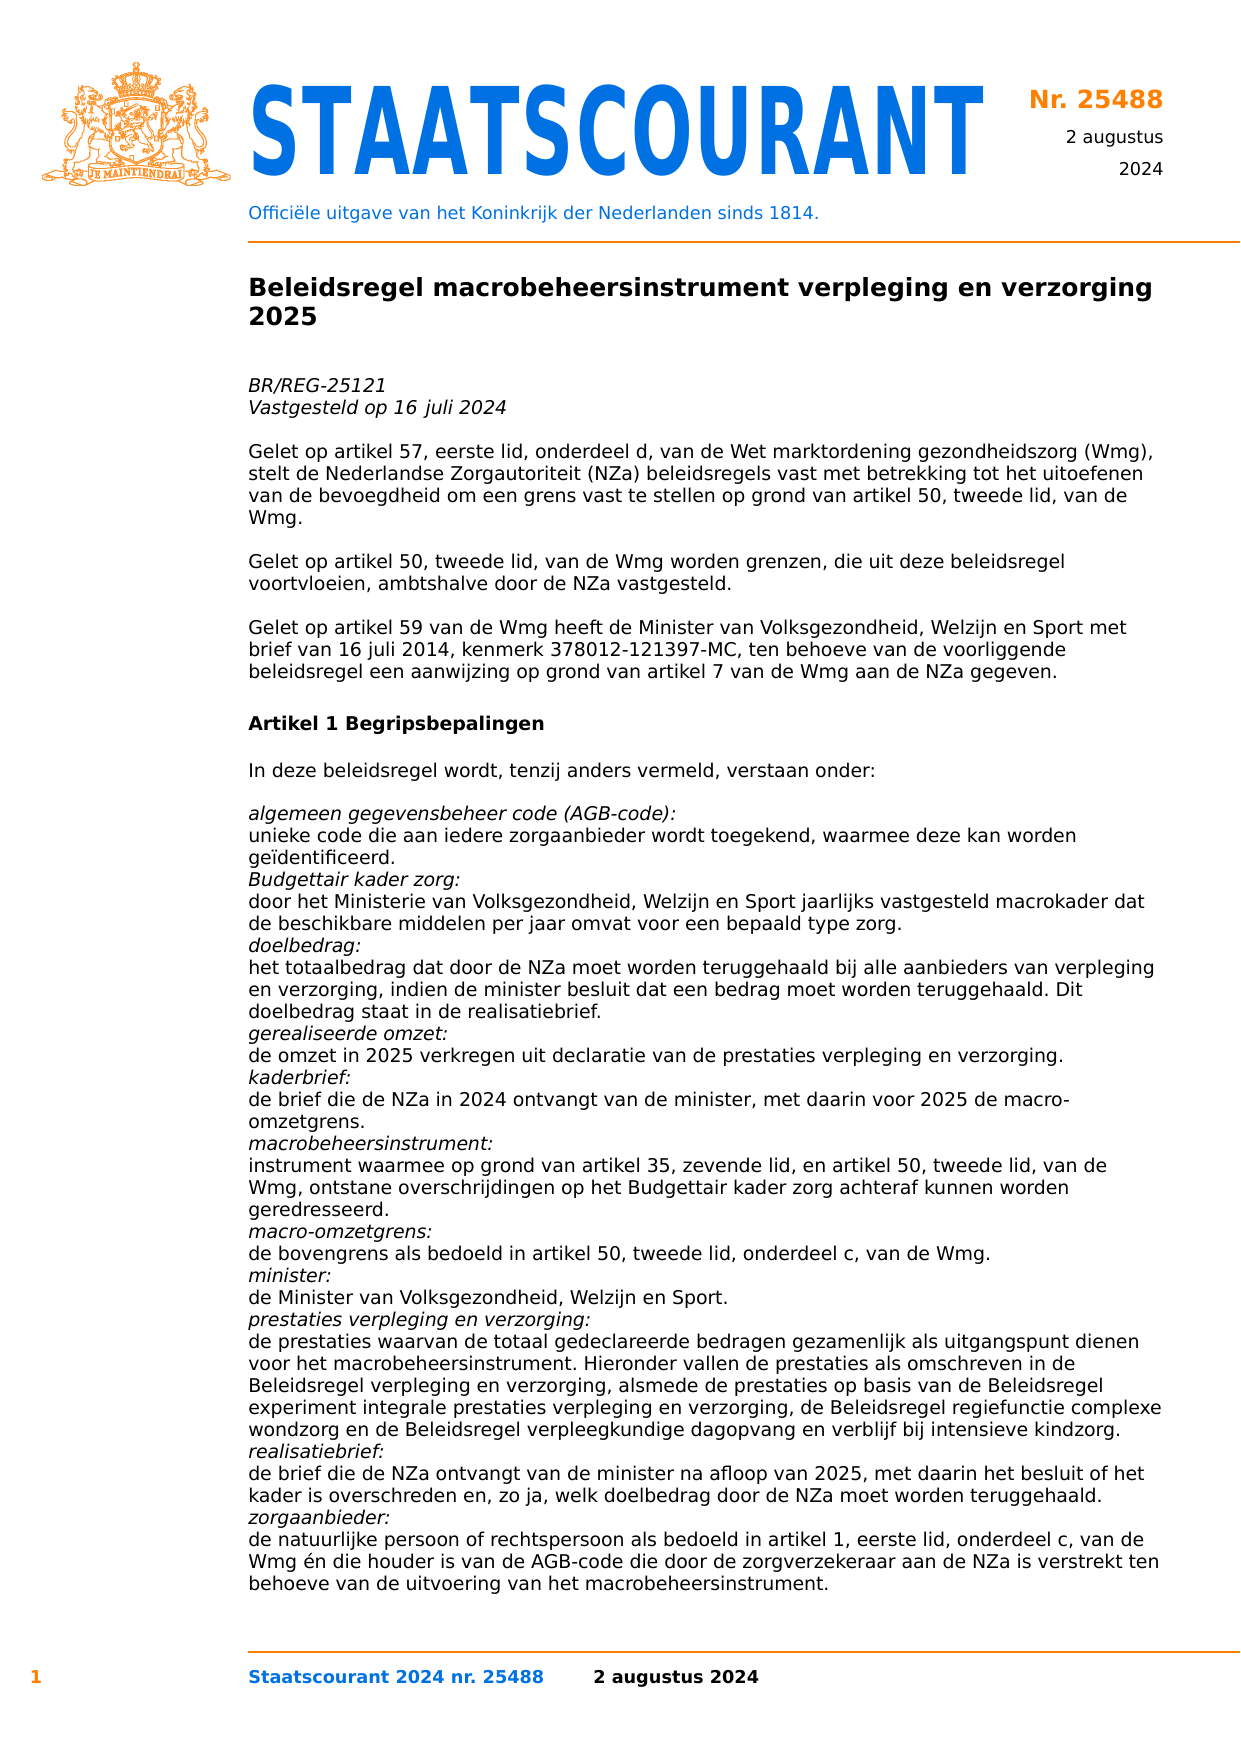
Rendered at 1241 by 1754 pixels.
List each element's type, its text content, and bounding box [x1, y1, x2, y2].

text de omzet in 2025 verkregen uit declaratie van de prestaties verpleging en verzorging. [248, 1045, 1163, 1067]
text BR/REG-25121 [248, 375, 1163, 397]
table_header Nr. 25488 [998, 62, 1240, 121]
table_header STAATSCOURANT [248, 62, 998, 203]
text macro-omzetgrens: [248, 1221, 1163, 1243]
text prestaties verpleging en verzorging: [248, 1309, 1163, 1331]
text Gelet op artikel 59 van de Wmg heeft de Minister van Volksgezondheid, Welzijn en Sport met brief van 16 juli 2014, kenmerk 378012-121397-MC, ten behoeve van de voorliggende beleidsregel een aanwijzing op grond van artikel 7 van de Wmg aan de NZa gegeven. [248, 617, 1163, 682]
text de brief die de NZa ontvangt van de minister na afloop van 2025, met daarin het besluit of het kader is overschreden en, zo ja, welk doelbedrag door de NZa moet worden teruggehaald. [248, 1463, 1163, 1507]
text In deze beleidsregel wordt, tenzij anders vermeld, verstaan onder: [248, 759, 1163, 781]
text doelbedrag: [248, 935, 1163, 957]
text de natuurlijke persoon of rechtspersoon als bedoeld in artikel 1, eerste lid, onderdeel c, van de Wmg én die houder is van de AGB-code die door de zorgverzekeraar aan de NZa is verstrekt ten behoeve van de uitvoering van het macrobeheersinstrument. [248, 1529, 1163, 1594]
text de Minister van Volksgezondheid, Welzijn en Sport. [248, 1287, 1163, 1309]
text Budgettair kader zorg: [248, 869, 1163, 891]
text algemeen gegevensbeheer code (AGB-code): [248, 803, 1163, 825]
text het totaalbedrag dat door de NZa moet worden teruggehaald bij alle aanbieders van verpleging en verzorging, indien de minister besluit dat een bedrag moet worden teruggehaald. Dit doelbedrag staat in de realisatiebrief. [248, 957, 1163, 1023]
text gerealiseerde omzet: [248, 1023, 1163, 1045]
table_cell 2 augustus [998, 121, 1240, 153]
text instrument waarmee op grond van artikel 35, zevende lid, en artikel 50, tweede lid, van de Wmg, ontstane overschrijdingen op het Budgettair kader zorg achteraf kunnen worden geredresseerd. [248, 1155, 1163, 1221]
subtitle Beleidsregel macrobeheersinstrument verpleging en verzorging 2025 [248, 273, 1163, 331]
table_cell Officiële uitgave van het Koninkrijk der Nederlanden sinds 1814. [248, 203, 1240, 241]
text Gelet op artikel 50, tweede lid, van de Wmg worden grenzen, die uit deze beleidsregel voortvloeien, ambtshalve door de NZa vastgesteld. [248, 551, 1163, 595]
text zorgaanbieder: [248, 1507, 1163, 1529]
text de bovengrens als bedoeld in artikel 50, tweede lid, onderdeel c, van de Wmg. [248, 1243, 1163, 1265]
picture [41, 62, 231, 186]
text Vastgesteld op 16 juli 2024 [248, 397, 1163, 419]
text realisatiebrief: [248, 1441, 1163, 1463]
table_cell 2024 [998, 153, 1240, 203]
text kaderbrief: [248, 1067, 1163, 1089]
text de brief die de NZa in 2024 ontvangt van de minister, met daarin voor 2025 de macro-omzetgrens. [248, 1089, 1163, 1133]
text Gelet op artikel 57, eerste lid, onderdeel d, van de Wet marktordening gezondheidszorg (Wmg), stelt de Nederlandse Zorgautoriteit (NZa) beleidsregels vast met betrekking tot het uitoefenen van de bevoegdheid om een grens vast te stellen op grond van artikel 50, tweede lid, van de Wmg. [248, 441, 1163, 529]
table_header [25, 62, 248, 241]
text unieke code die aan iedere zorgaanbieder wordt toegekend, waarmee deze kan worden geïdentificeerd. [248, 825, 1163, 869]
text minister: [248, 1265, 1163, 1287]
text macrobeheersinstrument: [248, 1133, 1163, 1155]
subtitle Artikel 1 Begripsbepalingen [248, 712, 1163, 734]
text door het Ministerie van Volksgezondheid, Welzijn en Sport jaarlijks vastgesteld macrokader dat de beschikbare middelen per jaar omvat voor een bepaald type zorg. [248, 891, 1163, 935]
text de prestaties waarvan de totaal gedeclareerde bedragen gezamenlijk als uitgangspunt dienen voor het macrobeheersinstrument. Hieronder vallen de prestaties als omschreven in de Beleidsregel verpleging en verzorging, alsmede de prestaties op basis van de Beleidsregel experiment integrale prestaties verpleging en verzorging, de Beleidsregel regiefunctie complexe wondzorg en de Beleidsregel verpleegkundige dagopvang en verblijf bij intensieve kindzorg. [248, 1331, 1163, 1441]
